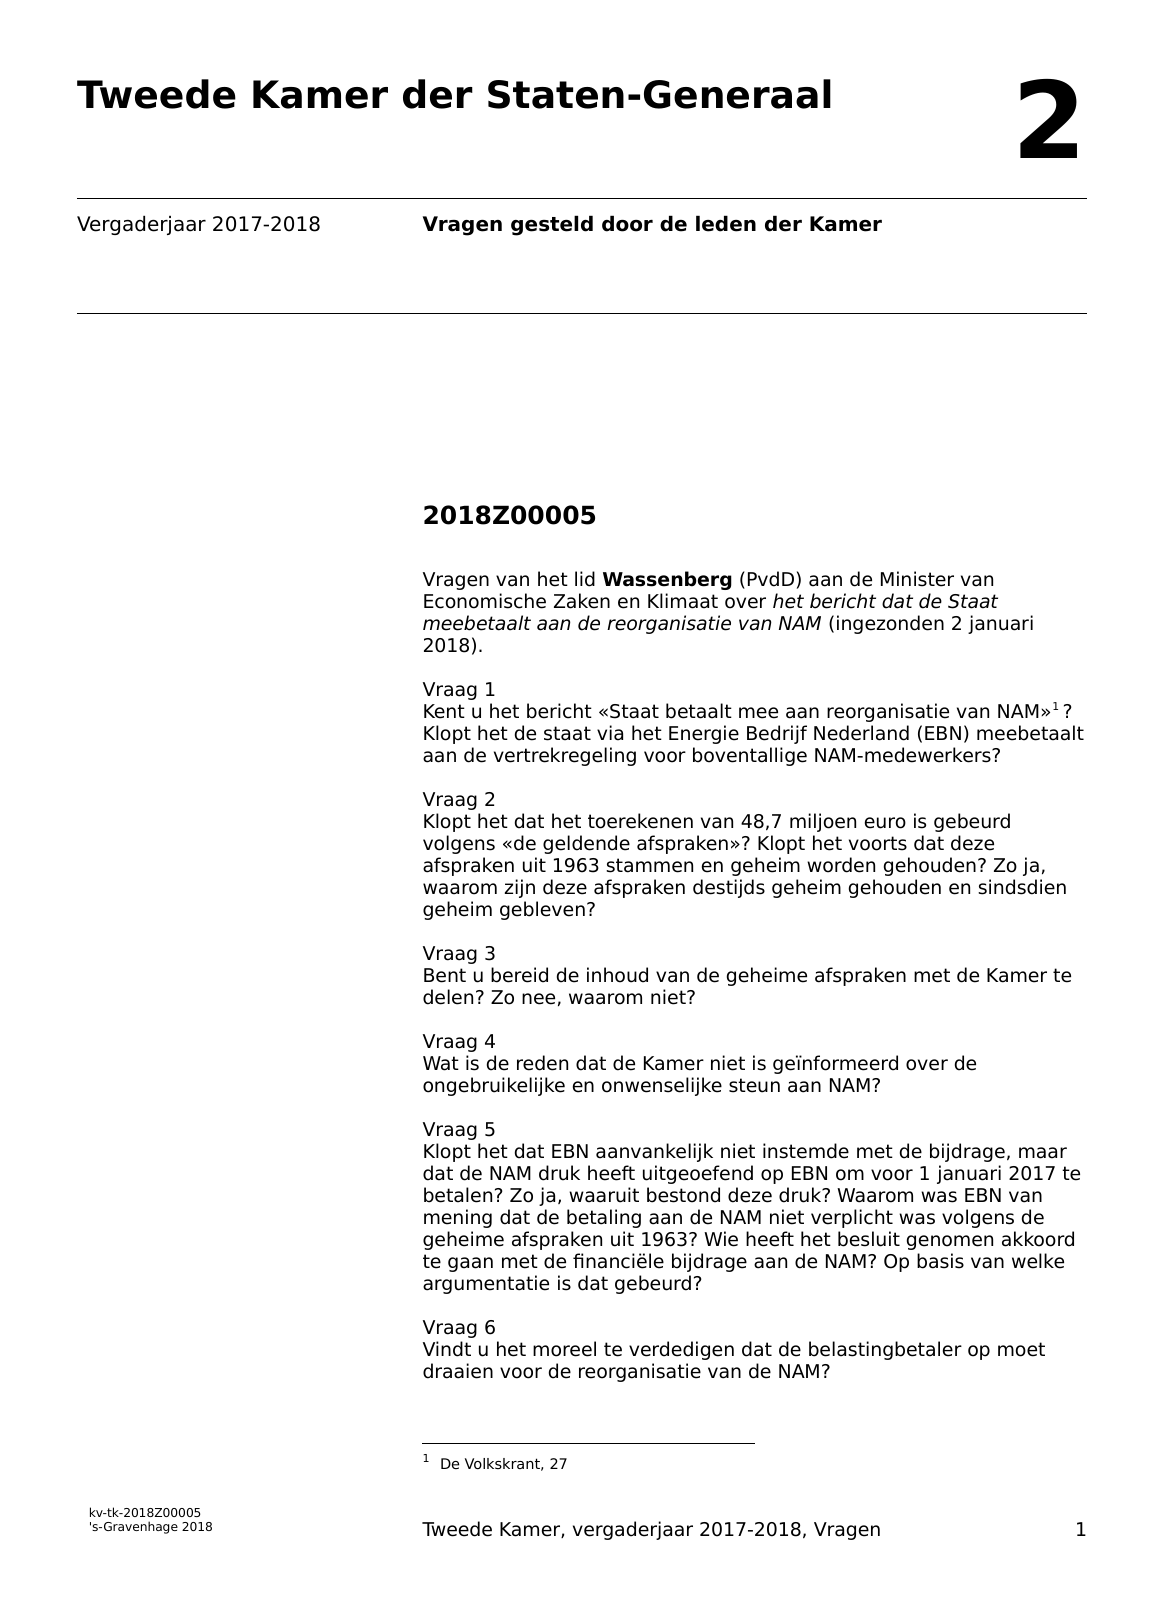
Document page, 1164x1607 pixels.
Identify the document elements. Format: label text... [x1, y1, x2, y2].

text 2018Z00005 [422, 501, 1087, 531]
text Klopt het dat EBN aanvankelijk niet instemde met de bijdrage, maar dat de NAM druk heeft uitgeoefend op EBN om voor 1 januari 2017 te betalen? Zo ja, waaruit bestond deze druk? Waarom was EBN van mening dat de betaling aan de NAM niet verplicht was volgens de geheime afspraken uit 1963? Wie heeft het besluit genomen akkoord te gaan met de financiële bijdrage aan de NAM? Op basis van welke argumentatie is dat gebeurd? [422, 1141, 1087, 1295]
text Vraag 6 [422, 1317, 1087, 1339]
text De Volkskrant, 27 [422, 1452, 1087, 1474]
text Vraag 3 [422, 943, 1087, 965]
text Vraag 1 [422, 679, 1087, 701]
table_header 2 [886, 59, 1087, 198]
text Vraag 5 [422, 1119, 1087, 1141]
text 's-Gravenhage 2018 [88, 1520, 323, 1534]
text Wat is de reden dat de Kamer niet is geïnformeerd over de ongebruikelijke en onwenselijke steun aan NAM? [422, 1053, 1087, 1097]
text Kent u het bericht «Staat betaalt mee aan reorganisatie van NAM»? Klopt het de staat via het Energie Bedrijf Nederland (EBN) meebetaalt aan de vertrekregeling voor boventallige NAM-medewerkers? [422, 701, 1087, 767]
table_cell Vragen gesteld door de leden der Kamer [422, 199, 1087, 313]
table_cell Vergaderjaar 2017-2018 [77, 199, 422, 313]
text kv-tk-2018Z00005 [88, 1506, 323, 1520]
text Vragen van het lid Wassenberg (PvdD) aan de Minister van Economische Zaken en Klimaat over het bericht dat de Staat meebetaalt aan de reorganisatie van NAM (ingezonden 2 januari 2018). [422, 569, 1087, 657]
text Bent u bereid de inhoud van de geheime afspraken met de Kamer te delen? Zo nee, waarom niet? [422, 965, 1087, 1009]
text Vraag 2 [422, 789, 1087, 811]
text Klopt het dat het toerekenen van 48,7 miljoen euro is gebeurd volgens «de geldende afspraken»? Klopt het voorts dat deze afspraken uit 1963 stammen en geheim worden gehouden? Zo ja, waarom zijn deze afspraken destijds geheim gehouden en sindsdien geheim gebleven? [422, 811, 1087, 921]
table_header Tweede Kamer der Staten-Generaal [77, 59, 886, 198]
text Vraag 4 [422, 1031, 1087, 1053]
text Vindt u het moreel te verdedigen dat de belastingbetaler op moet draaien voor de reorganisatie van de NAM? [422, 1339, 1087, 1383]
